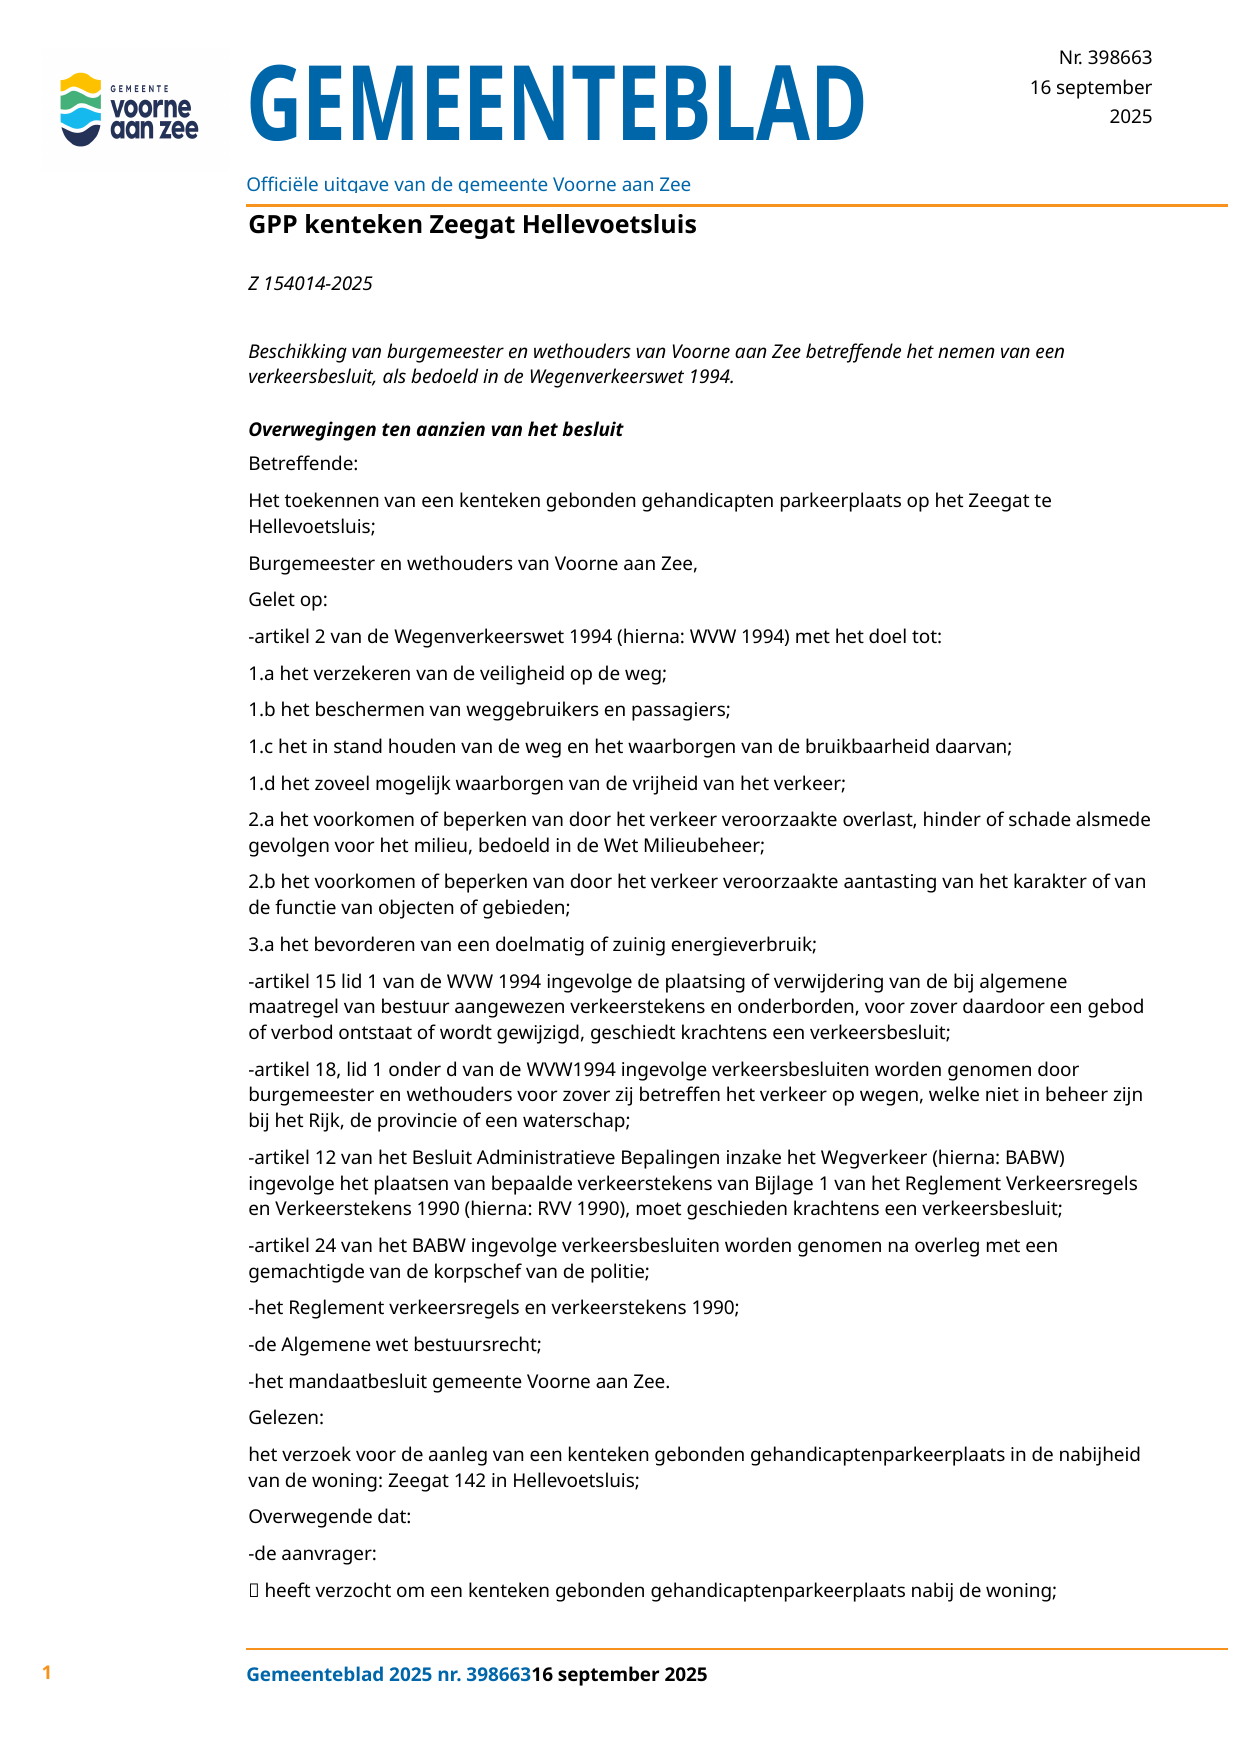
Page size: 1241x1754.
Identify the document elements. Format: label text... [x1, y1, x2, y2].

text -de Algemene wet bestuursrecht; [248, 1331, 1152, 1357]
text -het Reglement verkeersregels en verkeerstekens 1990; [248, 1294, 1152, 1320]
text -artikel 18, lid 1 onder d van de WVW1994 ingevolge verkeersbesluiten worden genomen door burgemeester en wethouders voor zover zij betreffen het verkeer op wegen, welke niet in beheer zijn bij het Rijk, de provincie of een waterschap; [248, 1056, 1152, 1133]
text Burgemeester en wethouders van Voorne aan Zee, [248, 550, 1152, 575]
text 2.b het voorkomen of beperken van door het verkeer veroorzaakte aantasting van het karakter of van de functie van objecten of gebieden; [248, 869, 1152, 920]
text Gelet op: [248, 586, 1152, 612]
text Beschikking van burgemeester en wethouders van Voorne aan Zee betreffende het nemen van een verkeersbesluit, als bedoeld in de Wegenverkeerswet 1994. [248, 338, 1152, 389]
text -het mandaatbesluit gemeente Voorne aan Zee. [248, 1368, 1152, 1394]
text Overwegende dat: [248, 1504, 1152, 1529]
text -artikel 12 van het Besluit Administratieve Bepalingen inzake het Wegverkeer (hierna: BABW) ingevolge het plaatsen van bepaalde verkeerstekens van Bijlage 1 van het Reglement Verkeersregels en Verkeerstekens 1990 (hierna: RVV 1990), moet geschieden krachtens een verkeersbesluit; [248, 1144, 1152, 1221]
text Betreffende: [248, 451, 1152, 476]
text Het toekennen van een kenteken gebonden gehandicapten parkeerplaats op het Zeegat te Hellevoetsluis; [248, 487, 1152, 539]
text -de aanvrager: [248, 1540, 1152, 1566]
text het verzoek voor de aanleg van een kenteken gebonden gehandicaptenparkeerplaats in de nabijheid van de woning: Zeegat 142 in Hellevoetsluis; [248, 1441, 1152, 1493]
text Z 154014-2025 [248, 270, 1152, 296]
text 1.b het beschermen van weggebruikers en passagiers; [248, 696, 1152, 722]
text 1.d het zoveel mogelijk waarborgen van de vrijheid van het verkeer; [248, 770, 1152, 795]
text 1.c het in stand houden van de weg en het waarborgen van de bruikbaarheid daarvan; [248, 733, 1152, 759]
picture [41, 47, 231, 172]
text -artikel 2 van de Wegenverkeerswet 1994 (hierna: WVW 1994) met het doel tot: [248, 623, 1152, 649]
text 2.a het voorkomen of beperken van door het verkeer veroorzaakte overlast, hinder of schade alsmede gevolgen voor het milieu, bedoeld in de Wet Milieubeheer; [248, 806, 1152, 858]
text  heeft verzocht om een kenteken gebonden gehandicaptenparkeerplaats nabij de woning; [248, 1577, 1152, 1603]
text Overwegingen ten aanzien van het besluit [248, 417, 1152, 442]
text -artikel 24 van het BABW ingevolge verkeersbesluiten worden genomen na overleg met een gemachtigde van de korpschef van de politie; [248, 1232, 1152, 1284]
text 1.a het verzekeren van de veiligheid op de weg; [248, 660, 1152, 685]
text 3.a het bevorderen van een doelmatig of zuinig energieverbruik; [248, 931, 1152, 957]
text -artikel 15 lid 1 van de WVW 1994 ingevolge de plaatsing of verwijdering van de bij algemene maatregel van bestuur aangewezen verkeerstekens en onderborden, voor zover daardoor een gebod of verbod ontstaat of wordt gewijzigd, geschiedt krachtens een verkeersbesluit; [248, 968, 1152, 1045]
text GPP kenteken Zeegat Hellevoetsluis [248, 207, 1152, 241]
text Gelezen: [248, 1404, 1152, 1430]
